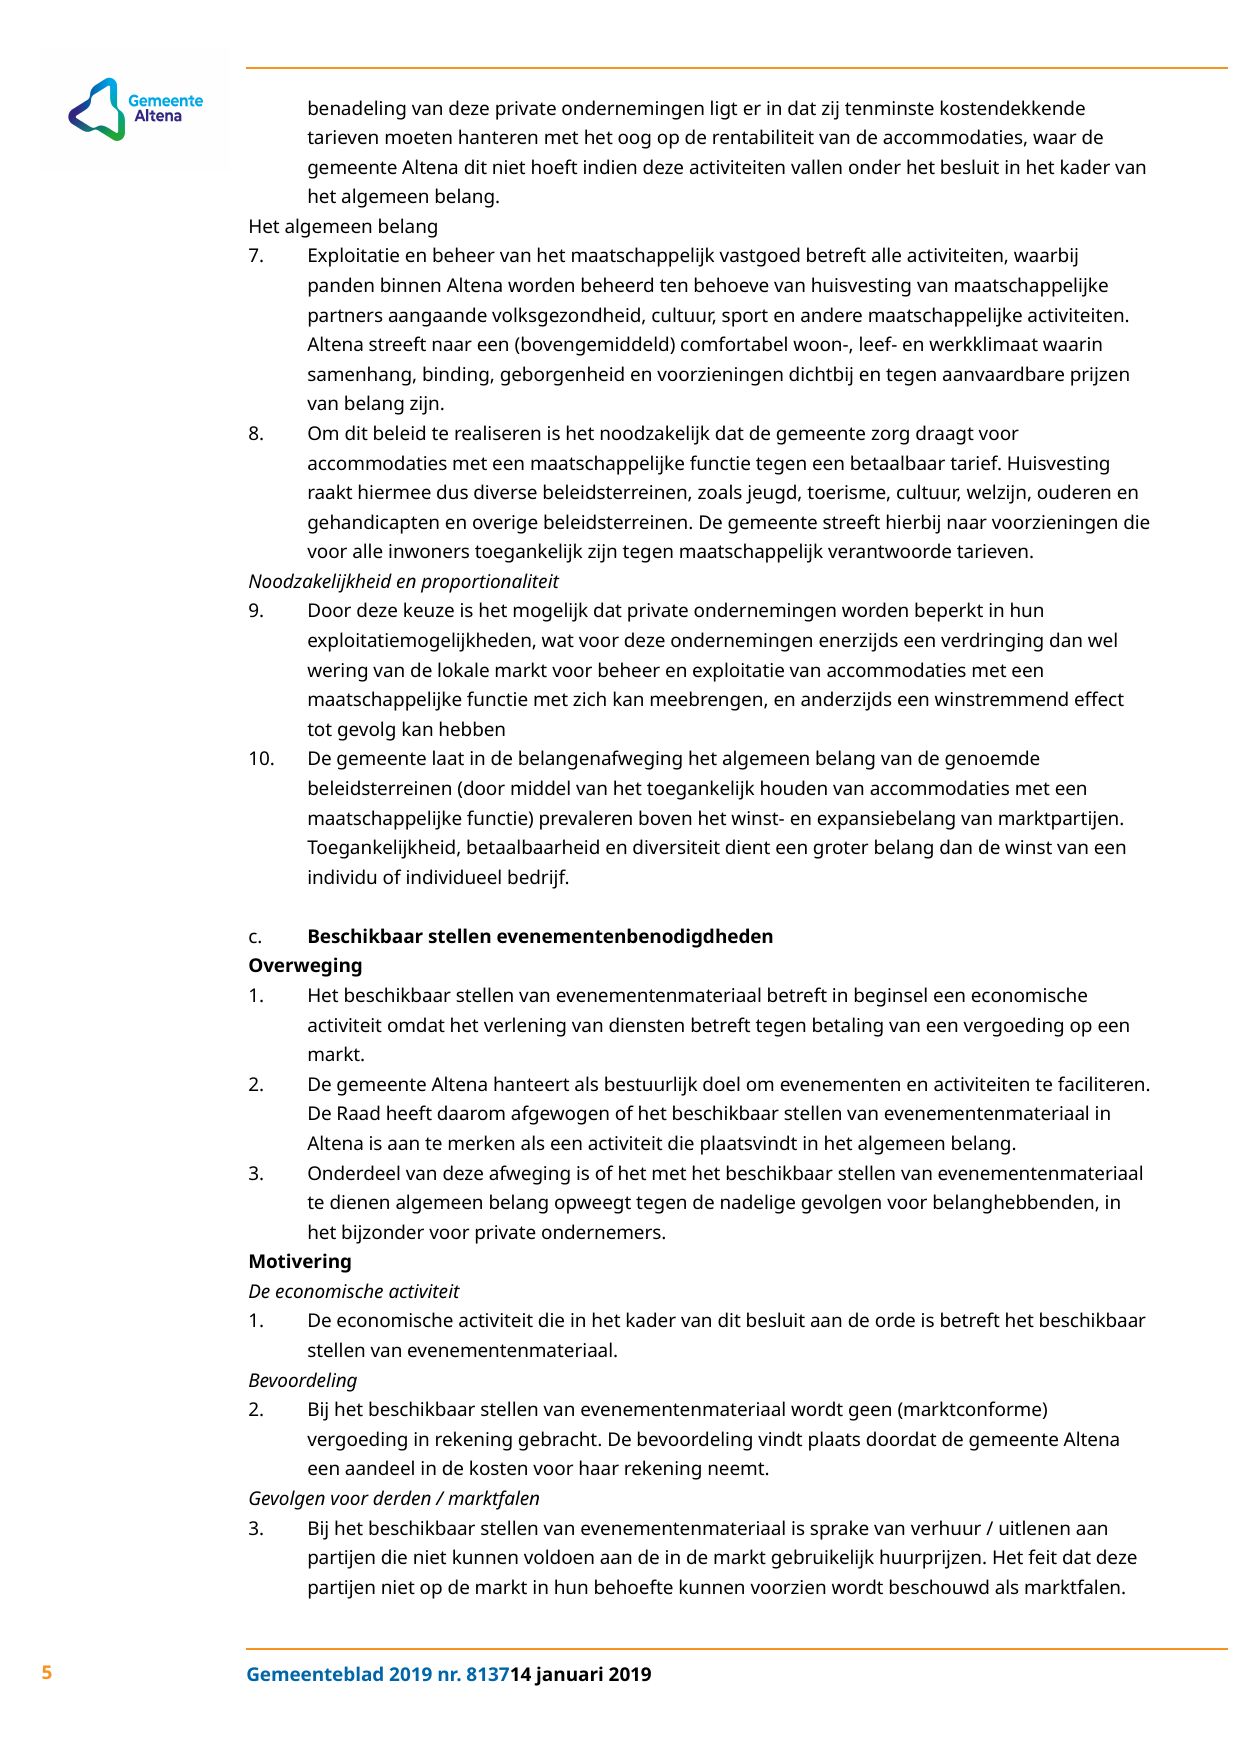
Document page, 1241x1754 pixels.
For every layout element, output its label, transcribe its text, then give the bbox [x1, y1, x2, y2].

text Noodzakelijkheid en proportionaliteit [248, 568, 1152, 594]
text De economische activiteit [248, 1278, 1152, 1304]
text Bevoordeling [248, 1367, 1152, 1393]
list Bij het beschikbaar stellen van evenementenmateriaal is sprake van verhuur / uitlenen aan partijen die niet kunnen voldoen aan de in de markt gebruikelijk huurprijzen. Het feit dat deze partijen niet op de markt in hun behoefte kunnen voorzien wordt beschouwd als marktfalen. [248, 1515, 1152, 1600]
list Bij het beschikbaar stellen van evenementenmateriaal wordt geen (marktconforme) vergoeding in rekening gebracht. De bevoordeling vindt plaats doordat de gemeente Altena een aandeel in de kosten voor haar rekening neemt. [248, 1396, 1152, 1481]
list De gemeente laat in de belangenafweging het algemeen belang van de genoemde beleidsterreinen (door middel van het toegankelijk houden van accommodaties met een maatschappelijke functie) prevaleren boven het winst- en expansiebelang van marktpartijen. Toegankelijkheid, betaalbaarheid en diversiteit dient een groter belang dan de winst van een individu of individueel bedrijf. [248, 746, 1152, 890]
list Door deze keuze is het mogelijk dat private ondernemingen worden beperkt in hun exploitatiemogelijkheden, wat voor deze ondernemingen enerzijds een verdringing dan wel wering van de lokale markt voor beheer en exploitatie van accommodaties met een maatschappelijke functie met zich kan meebrengen, en anderzijds een winstremmend effect tot gevolg kan hebben [248, 598, 1152, 742]
list De economische activiteit die in het kader van dit besluit aan de orde is betreft het beschikbaar stellen van evenementenmateriaal. [248, 1308, 1152, 1363]
list Beschikbaar stellen evenementenbenodigdheden [248, 923, 1152, 949]
list Exploitatie en beheer van het maatschappelijk vastgoed betreft alle activiteiten, waarbij panden binnen Altena worden beheerd ten behoeve van huisvesting van maatschappelijke partners aangaande volksgezondheid, cultuur, sport en andere maatschappelijke activiteiten. Altena streeft naar een (bovengemiddeld) comfortabel woon-, leef- en werkklimaat waarin samenhang, binding, geborgenheid en voorzieningen dichtbij en tegen aanvaardbare prijzen van belang zijn. [248, 243, 1152, 416]
list De gemeente Altena hanteert als bestuurlijk doel om evenementen en activiteiten te faciliteren. De Raad heeft daarom afgewogen of het beschikbaar stellen van evenementenmateriaal in Altena is aan te merken als een activiteit die plaatsvindt in het algemeen belang. [248, 1071, 1152, 1156]
list benadeling van deze private ondernemingen ligt er in dat zij tenminste kostendekkende tarieven moeten hanteren met het oog op de rentabiliteit van de accommodaties, waar de gemeente Altena dit niet hoeft indien deze activiteiten vallen onder het besluit in het kader van het algemeen belang. [248, 95, 1152, 209]
text Het algemeen belang [248, 213, 1152, 239]
list Het beschikbaar stellen van evenementenmateriaal betreft in beginsel een economische activiteit omdat het verlening van diensten betreft tegen betaling van een vergoeding op een markt. [248, 982, 1152, 1067]
text Gevolgen voor derden / marktfalen [248, 1485, 1152, 1511]
list Onderdeel van deze afweging is of het met het beschikbaar stellen van evenementenmateriaal te dienen algemeen belang opweegt tegen de nadelige gevolgen voor belanghebbenden, in het bijzonder voor private ondernemers. [248, 1160, 1152, 1245]
text Overweging [248, 953, 1152, 978]
picture [41, 47, 231, 172]
text Motivering [248, 1248, 1152, 1274]
list Om dit beleid te realiseren is het noodzakelijk dat de gemeente zorg draagt voor accommodaties met een maatschappelijke functie tegen een betaalbaar tarief. Huisvesting raakt hiermee dus diverse beleidsterreinen, zoals jeugd, toerisme, cultuur, welzijn, ouderen en gehandicapten en overige beleidsterreinen. De gemeente streeft hierbij naar voorzieningen die voor alle inwoners toegankelijk zijn tegen maatschappelijk verantwoorde tarieven. [248, 420, 1152, 564]
